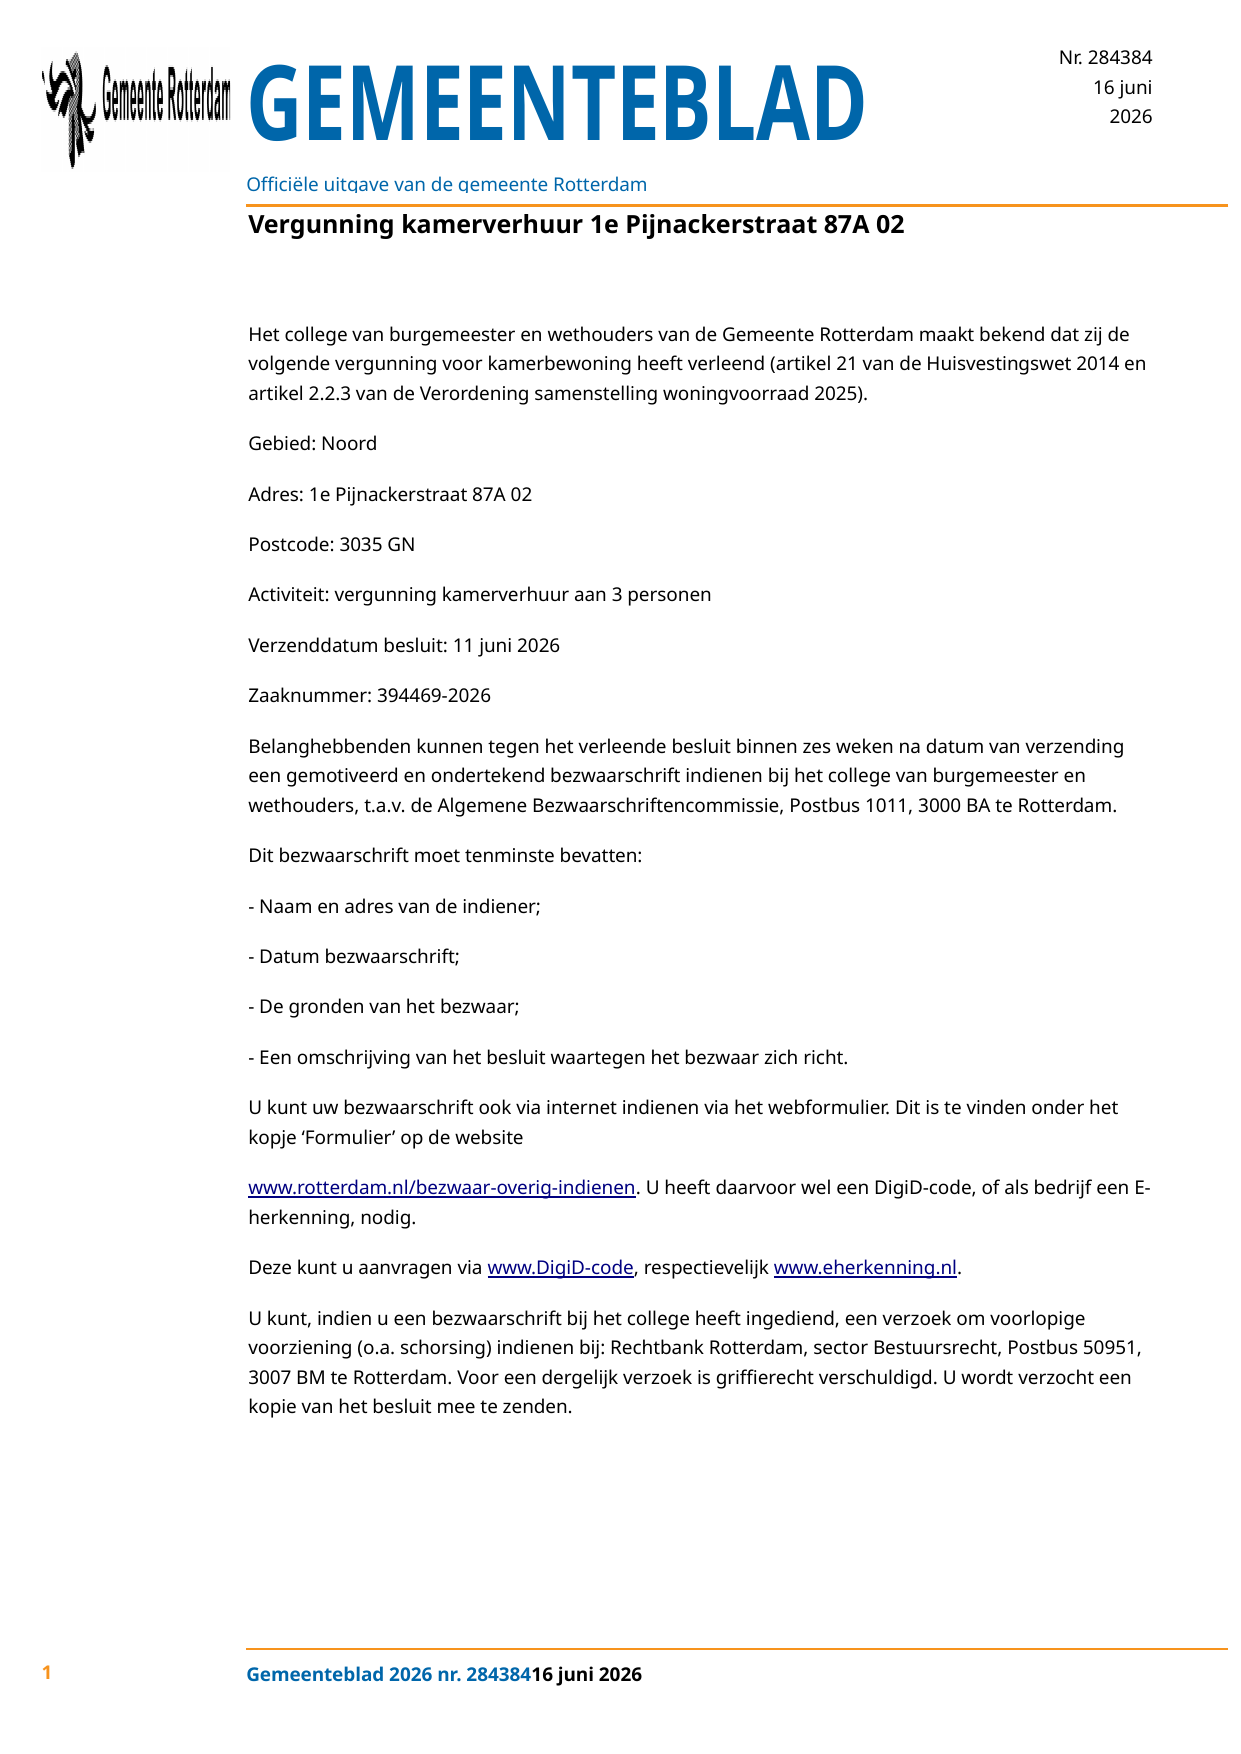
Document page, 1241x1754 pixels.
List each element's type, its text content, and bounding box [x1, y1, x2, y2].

text Postcode: 3035 GN [248, 531, 1152, 557]
text - Naam en adres van de indiener; [248, 893, 1152, 918]
text Activiteit: vergunning kamerverhuur aan 3 personen [248, 582, 1152, 607]
text U kunt, indien u een bezwaarschrift bij het college heeft ingediend, een verzoek om voorlopige voorziening (o.a. schorsing) indienen bij: Rechtbank Rotterdam, sector Bestuursrecht, Postbus 50951, 3007 BM te Rotterdam. Voor een dergelijk verzoek is griffierecht verschuldigd. U wordt verzocht een kopie van het besluit mee te zenden. [248, 1305, 1152, 1419]
picture [41, 47, 231, 172]
text - De gronden van het bezwaar; [248, 994, 1152, 1019]
text Dit bezwaarschrift moet tenminste bevatten: [248, 842, 1152, 868]
text - Datum bezwaarschrift; [248, 943, 1152, 969]
text www.rotterdam.nl/bezwaar-overig-indienen. U heeft daarvoor wel een DigiD-code, of als bedrijf een E-herkenning, nodig. [248, 1174, 1152, 1230]
text U kunt uw bezwaarschrift ook via internet indienen via het webformulier. Dit is te vinden onder het kopje ‘Formulier’ op de website [248, 1094, 1152, 1150]
text - Een omschrijving van het besluit waartegen het bezwaar zich richt. [248, 1044, 1152, 1070]
text Gebied: Noord [248, 430, 1152, 456]
text Vergunning kamerverhuur 1e Pijnackerstraat 87A 02 [248, 207, 1152, 241]
text Belanghebbenden kunnen tegen het verleende besluit binnen zes weken na datum van verzending een gemotiveerd en ondertekend bezwaarschrift indienen bij het college van burgemeester en wethouders, t.a.v. de Algemene Bezwaarschriftencommissie, Postbus 1011, 3000 BA te Rotterdam. [248, 733, 1152, 818]
text Zaaknummer: 394469-2026 [248, 682, 1152, 708]
text Verzenddatum besluit: 11 juni 2026 [248, 632, 1152, 658]
text Het college van burgemeester en wethouders van de Gemeente Rotterdam maakt bekend dat zij de volgende vergunning voor kamerbewoning heeft verleend (artikel 21 van de Huisvestingswet 2014 en artikel 2.2.3 van de Verordening samenstelling woningvoorraad 2025). [248, 321, 1152, 406]
text Adres: 1e Pijnackerstraat 87A 02 [248, 481, 1152, 506]
text Deze kunt u aanvragen via www.DigiD-code, respectievelijk www.eherkenning.nl. [248, 1254, 1152, 1280]
